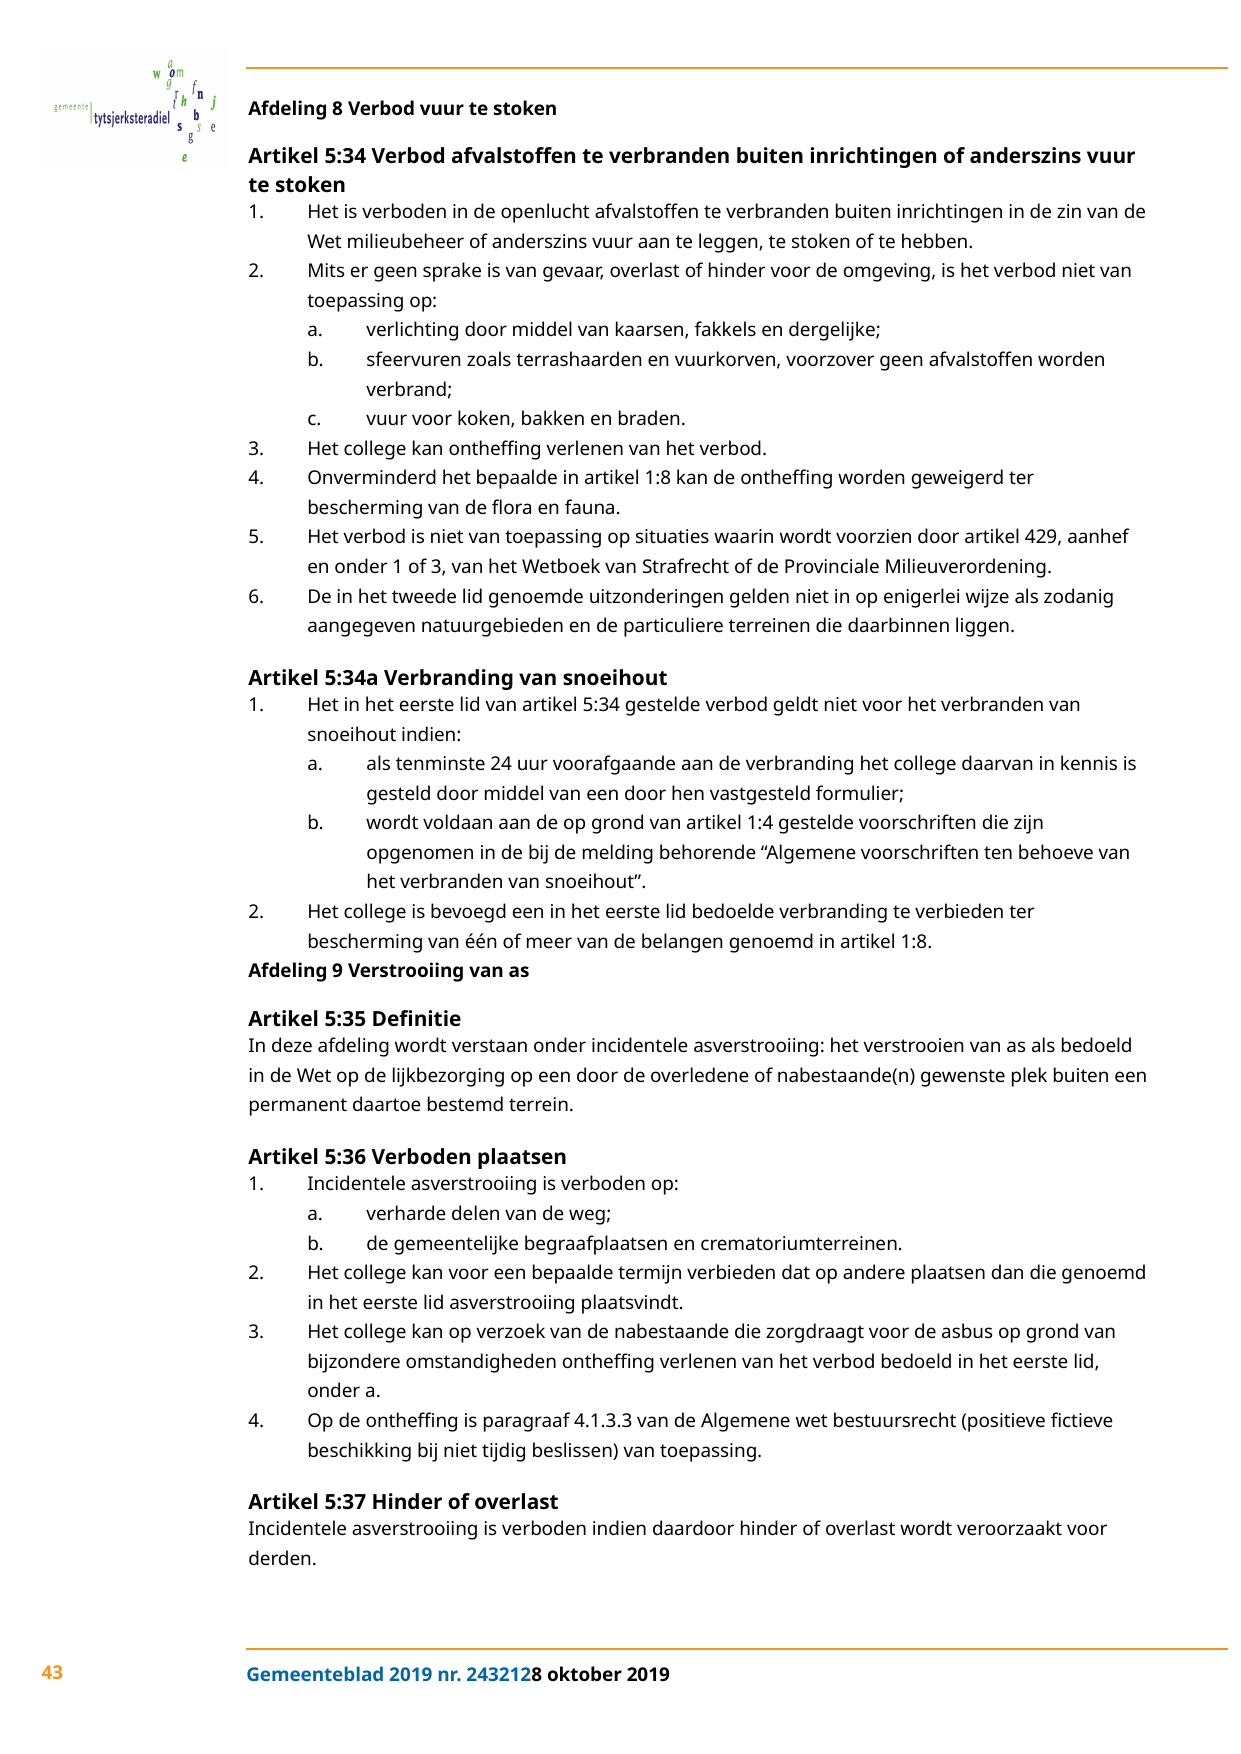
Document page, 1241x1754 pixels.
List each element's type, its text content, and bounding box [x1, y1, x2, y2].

list Het college kan op verzoek van de nabestaande die zorgdraagt voor de asbus op grond van bijzondere omstandigheden ontheffing verlenen van het verbod bedoeld in het eerste lid, onder a. [248, 1318, 1152, 1403]
list Het college kan voor een bepaalde termijn verbieden dat op andere plaatsen dan die genoemd in het eerste lid asverstrooiing plaatsvindt. [248, 1259, 1152, 1314]
list verlichting door middel van kaarsen, fakkels en dergelijke; [307, 317, 1152, 342]
list verharde delen van de weg; [307, 1200, 1152, 1226]
list Het college kan ontheffing verlenen van het verbod. [248, 435, 1152, 461]
picture [41, 47, 231, 172]
text In deze afdeling wordt verstaan onder incidentele asverstrooiing: het verstrooien van as als bedoeld in de Wet op de lijkbezorging op een door de overledene of nabestaande(n) gewenste plek buiten een permanent daartoe bestemd terrein. [248, 1032, 1152, 1117]
list wordt voldaan aan de op grond van artikel 1:4 gestelde voorschriften die zijn opgenomen in de bij de melding behorende “Algemene voorschriften ten behoeve van het verbranden van snoeihout”. [307, 809, 1152, 894]
text Artikel 5:37 Hinder of overlast [248, 1487, 1152, 1516]
text Incidentele asverstrooiing is verboden indien daardoor hinder of overlast wordt veroorzaakt voor derden. [248, 1516, 1152, 1571]
list Op de ontheffing is paragraaf 4.1.3.3 van de Algemene wet bestuursrecht (positieve fictieve beschikking bij niet tijdig beslissen) van toepassing. [248, 1407, 1152, 1462]
text Afdeling 9 Verstrooiing van as [248, 957, 1152, 983]
list sfeervuren zoals terrashaarden en vuurkorven, voorzover geen afvalstoffen worden verbrand; [307, 346, 1152, 401]
list De in het tweede lid genoemde uitzonderingen gelden niet in op enigerlei wijze als zodanig aangegeven natuurgebieden en de particuliere terreinen die daarbinnen liggen. [248, 583, 1152, 638]
list Het in het eerste lid van artikel 5:34 gestelde verbod geldt niet voor het verbranden van snoeihout indien: [248, 691, 1152, 747]
list Onverminderd het bepaalde in artikel 1:8 kan de ontheffing worden geweigerd ter bescherming van de flora en fauna. [248, 464, 1152, 520]
text Artikel 5:36 Verboden plaatsen [248, 1142, 1152, 1171]
text Afdeling 8 Verbod vuur te stoken [248, 95, 1152, 121]
list Het college is bevoegd een in het eerste lid bedoelde verbranding te verbieden ter bescherming van één of meer van de belangen genoemd in artikel 1:8. [248, 898, 1152, 954]
text Artikel 5:34 Verbod afvalstoffen te verbranden buiten inrichtingen of anderszins vuur te stoken [248, 141, 1152, 198]
list Mits er geen sprake is van gevaar, overlast of hinder voor de omgeving, is het verbod niet van toepassing op: [248, 257, 1152, 313]
list Het is verboden in de openlucht afvalstoffen te verbranden buiten inrichtingen in de zin van de Wet milieubeheer of anderszins vuur aan te leggen, te stoken of te hebben. [248, 198, 1152, 253]
list als tenminste 24 uur voorafgaande aan de verbranding het college daarvan in kennis is gesteld door middel van een door hen vastgesteld formulier; [307, 750, 1152, 806]
list Incidentele asverstrooiing is verboden op: [248, 1171, 1152, 1196]
text Artikel 5:34a Verbranding van snoeihout [248, 663, 1152, 691]
list vuur voor koken, bakken en braden. [307, 405, 1152, 431]
list de gemeentelijke begraafplaatsen en crematoriumterreinen. [307, 1230, 1152, 1255]
list Het verbod is niet van toepassing op situaties waarin wordt voorzien door artikel 429, aanhef en onder 1 of 3, van het Wetboek van Strafrecht of de Provinciale Milieuverordening. [248, 524, 1152, 579]
text Artikel 5:35 Definitie [248, 1004, 1152, 1032]
